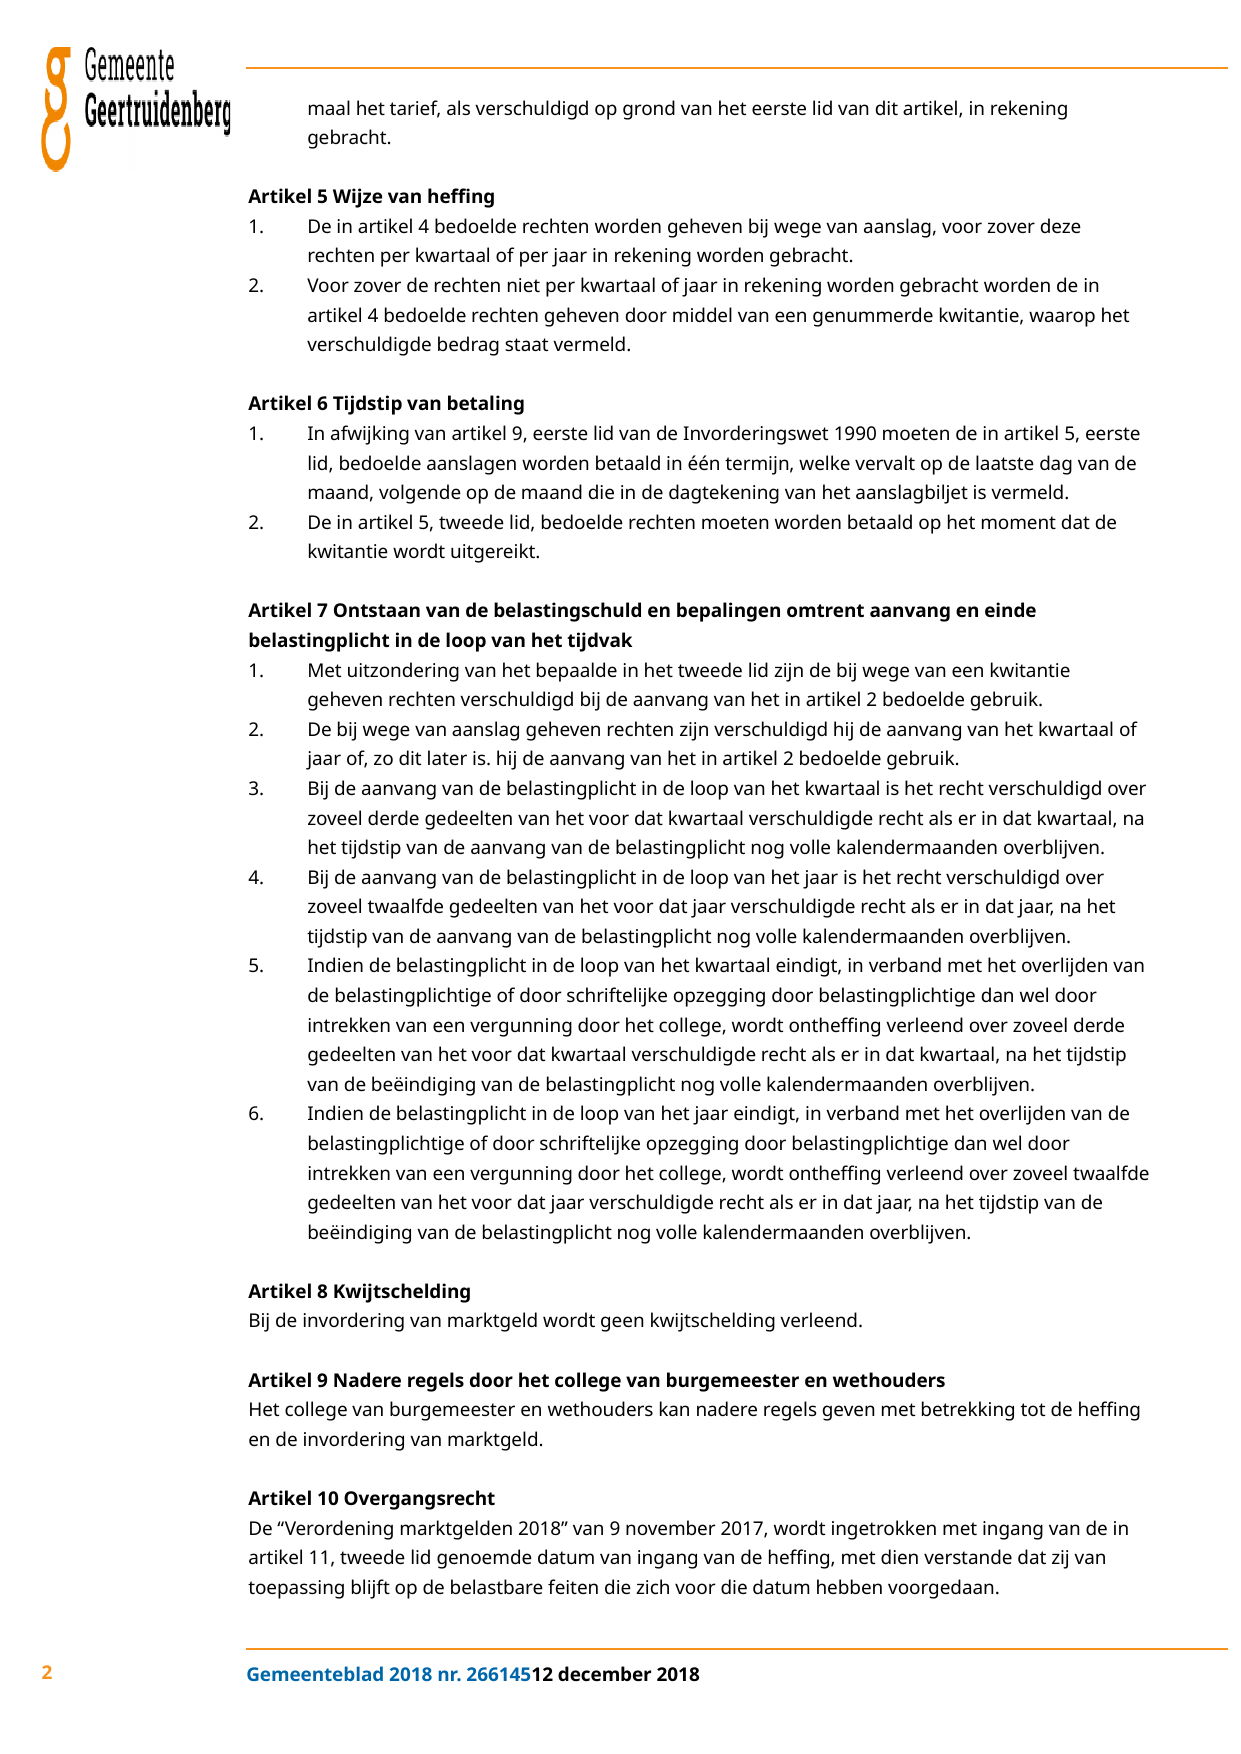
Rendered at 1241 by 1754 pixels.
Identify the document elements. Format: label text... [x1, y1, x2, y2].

text Artikel 6 Tijdstip van betaling [248, 391, 1152, 416]
text Het college van burgemeester en wethouders kan nadere regels geven met betrekking tot de heffing en de invordering van marktgeld. [248, 1396, 1152, 1452]
list Bij de aanvang van de belastingplicht in de loop van het jaar is het recht verschuldigd over zoveel twaalfde gedeelten van het voor dat jaar verschuldigde recht als er in dat jaar, na het tijdstip van de aanvang van de belastingplicht nog volle kalendermaanden overblijven. [248, 864, 1152, 949]
text Bij de invordering van marktgeld wordt geen kwijtschelding verleend. [248, 1308, 1152, 1333]
text Artikel 5 Wijze van heffing [248, 183, 1152, 209]
text Artikel 7 Ontstaan van de belastingschuld en bepalingen omtrent aanvang en einde belastingplicht in de loop van het tijdvak [248, 598, 1152, 653]
list Met uitzondering van het bepaalde in het tweede lid zijn de bij wege van een kwitantie geheven rechten verschuldigd bij de aanvang van het in artikel 2 bedoelde gebruik. [248, 657, 1152, 712]
text De “Verordening marktgelden 2018” van 9 november 2017, wordt ingetrokken met ingang van de in artikel 11, tweede lid genoemde datum van ingang van de heffing, met dien verstande dat zij van toepassing blijft op de belastbare feiten die zich voor die datum hebben voorgedaan. [248, 1515, 1152, 1600]
text Artikel 8 Kwijtschelding [248, 1278, 1152, 1304]
text Artikel 9 Nadere regels door het college van burgemeester en wethouders [248, 1367, 1152, 1393]
list De in artikel 4 bedoelde rechten worden geheven bij wege van aanslag, voor zover deze rechten per kwartaal of per jaar in rekening worden gebracht. [248, 213, 1152, 268]
list maal het tarief, als verschuldigd op grond van het eerste lid van dit artikel, in rekening gebracht. [248, 95, 1152, 150]
list De bij wege van aanslag geheven rechten zijn verschuldigd hij de aanvang van het kwartaal of jaar of, zo dit later is. hij de aanvang van het in artikel 2 bedoelde gebruik. [248, 716, 1152, 771]
list Bij de aanvang van de belastingplicht in de loop van het kwartaal is het recht verschuldigd over zoveel derde gedeelten van het voor dat kwartaal verschuldigde recht als er in dat kwartaal, na het tijdstip van de aanvang van de belastingplicht nog volle kalendermaanden overblijven. [248, 775, 1152, 860]
list In afwijking van artikel 9, eerste lid van de Invorderingswet 1990 moeten de in artikel 5, eerste lid, bedoelde aanslagen worden betaald in één termijn, welke vervalt op de laatste dag van de maand, volgende op de maand die in de dagtekening van het aanslagbiljet is vermeld. [248, 420, 1152, 505]
list Indien de belastingplicht in de loop van het kwartaal eindigt, in verband met het overlijden van de belastingplichtige of door schriftelijke opzegging door belastingplichtige dan wel door intrekken van een vergunning door het college, wordt ontheffing verleend over zoveel derde gedeelten van het voor dat kwartaal verschuldigde recht als er in dat kwartaal, na het tijdstip van de beëindiging van de belastingplicht nog volle kalendermaanden overblijven. [248, 953, 1152, 1097]
list Voor zover de rechten niet per kwartaal of jaar in rekening worden gebracht worden de in artikel 4 bedoelde rechten geheven door middel van een genummerde kwitantie, waarop het verschuldigde bedrag staat vermeld. [248, 272, 1152, 357]
list De in artikel 5, tweede lid, bedoelde rechten moeten worden betaald op het moment dat de kwitantie wordt uitgereikt. [248, 509, 1152, 564]
picture [41, 47, 231, 172]
list Indien de belastingplicht in de loop van het jaar eindigt, in verband met het overlijden van de belastingplichtige of door schriftelijke opzegging door belastingplichtige dan wel door intrekken van een vergunning door het college, wordt ontheffing verleend over zoveel twaalfde gedeelten van het voor dat jaar verschuldigde recht als er in dat jaar, na het tijdstip van de beëindiging van de belastingplicht nog volle kalendermaanden overblijven. [248, 1101, 1152, 1245]
text Artikel 10 Overgangsrecht [248, 1485, 1152, 1511]
